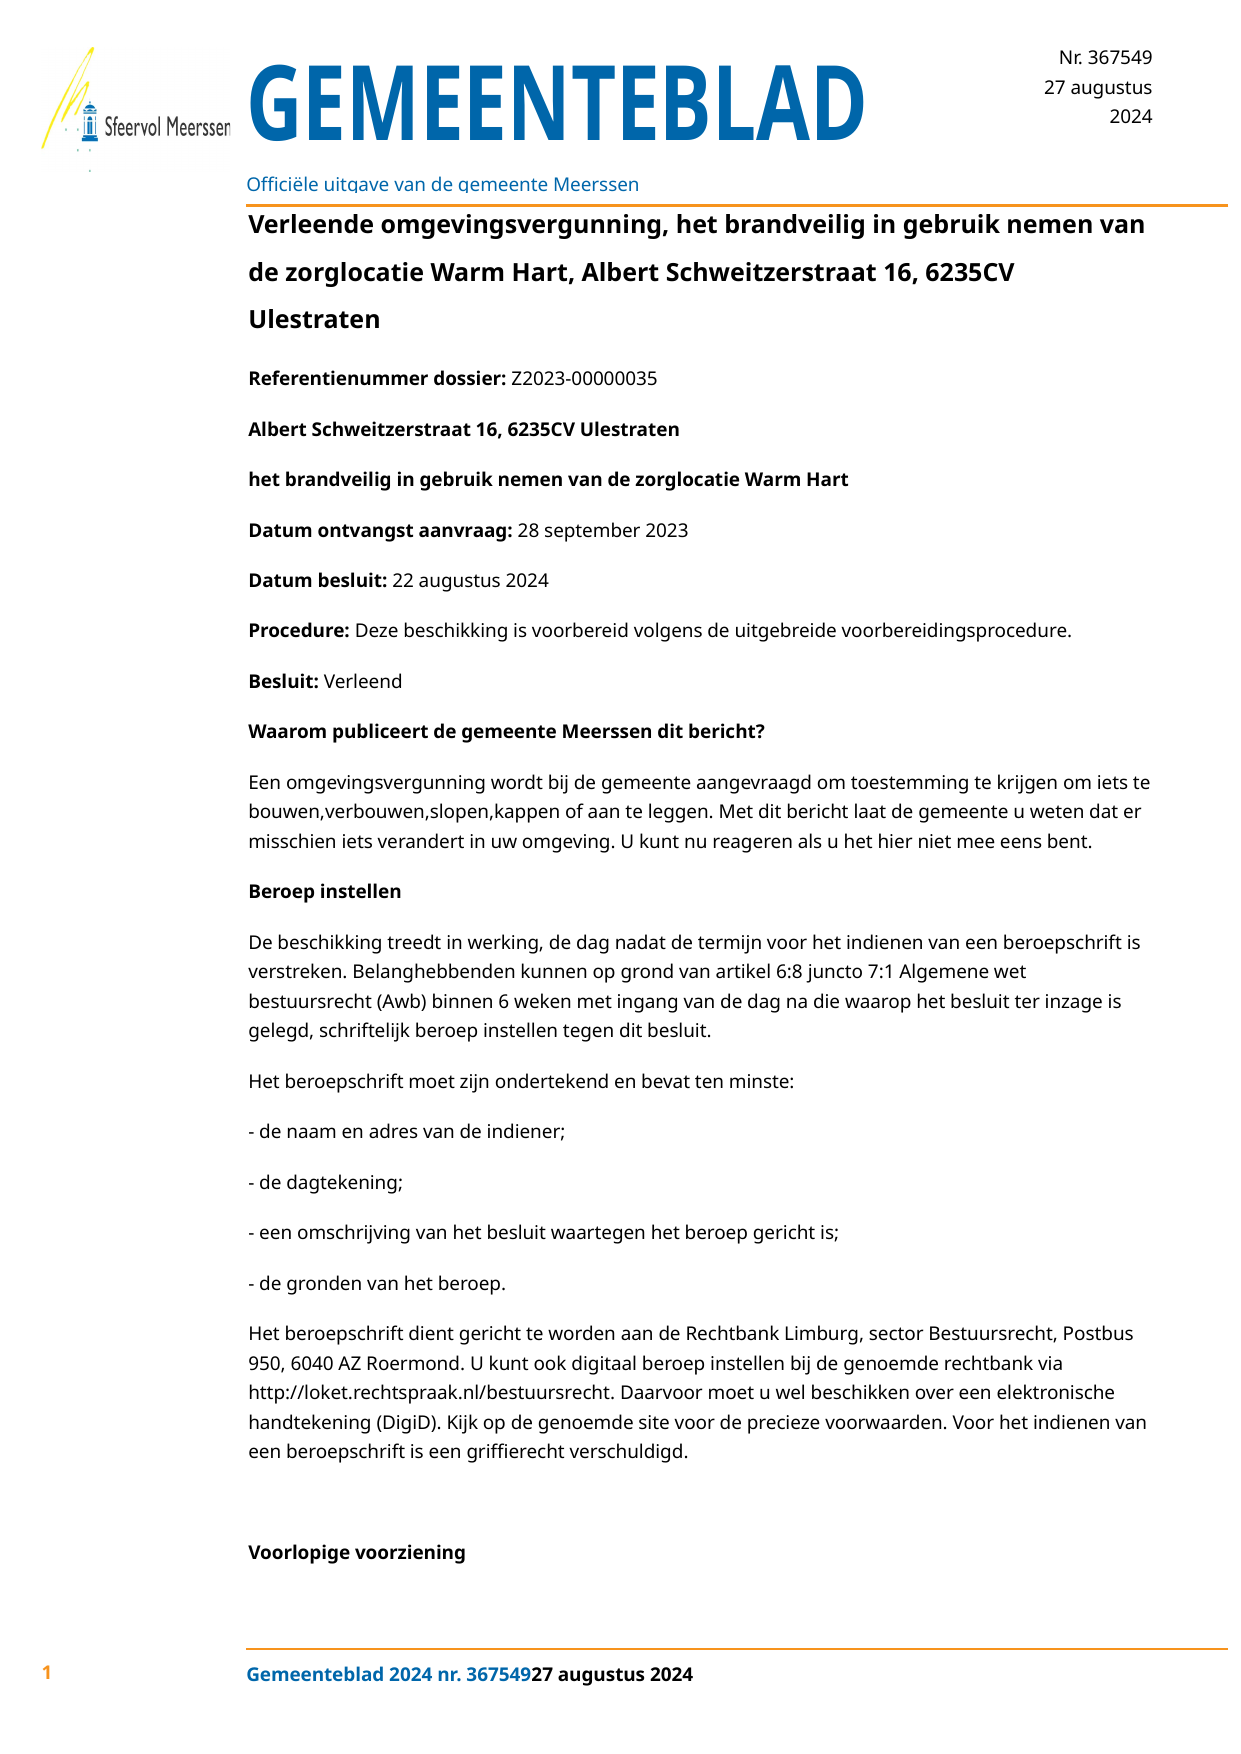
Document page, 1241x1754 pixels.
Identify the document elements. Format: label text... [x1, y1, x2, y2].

text Een omgevingsvergunning wordt bij de gemeente aangevraagd om toestemming te krijgen om iets te bouwen,verbouwen,slopen,kappen of aan te leggen. Met dit bericht laat de gemeente u weten dat er misschien iets verandert in uw omgeving. U kunt nu reageren als u het hier niet mee eens bent. [248, 769, 1152, 854]
text Beroep instellen [248, 878, 1152, 904]
text Datum besluit: 22 augustus 2024 [248, 567, 1152, 593]
text Waarom publiceert de gemeente Meerssen dit bericht? [248, 718, 1152, 744]
text - een omschrijving van het besluit waartegen het beroep gericht is; [248, 1219, 1152, 1245]
text Het beroepschrift moet zijn ondertekend en bevat ten minste: [248, 1068, 1152, 1094]
text Besluit: Verleend [248, 668, 1152, 694]
text Procedure: Deze beschikking is voorbereid volgens de uitgebreide voorbereidingsprocedure. [248, 618, 1152, 643]
text het brandveilig in gebruik nemen van de zorglocatie Warm Hart [248, 466, 1152, 492]
text Verleende omgevingsvergunning, het brandveilig in gebruik nemen van de zorglocatie Warm Hart, Albert Schweitzerstraat 16, 6235CV Ulestraten [248, 207, 1152, 336]
text - de naam en adres van de indiener; [248, 1118, 1152, 1144]
text Referentienummer dossier: Z2023-00000035 [248, 366, 1152, 391]
text - de gronden van het beroep. [248, 1270, 1152, 1295]
text Datum ontvangst aanvraag: 28 september 2023 [248, 517, 1152, 542]
text Het beroepschrift dient gericht te worden aan de Rechtbank Limburg, sector Bestuursrecht, Postbus 950, 6040 AZ Roermond. U kunt ook digitaal beroep instellen bij de genoemde rechtbank via http://loket.rechtspraak.nl/bestuursrecht. Daarvoor moet u wel beschikken over een elektronische handtekening (DigiD). Kijk op de genoemde site voor de precieze voorwaarden. Voor het indienen van een beroepschrift is een griffierecht verschuldigd. [248, 1320, 1152, 1464]
text De beschikking treedt in werking, de dag nadat de termijn voor het indienen van een beroepschrift is verstreken. Belanghebbenden kunnen op grond van artikel 6:8 juncto 7:1 Algemene wet bestuursrecht (Awb) binnen 6 weken met ingang van de dag na die waarop het besluit ter inzage is gelegd, schriftelijk beroep instellen tegen dit besluit. [248, 929, 1152, 1043]
picture [41, 47, 231, 172]
text Albert Schweitzerstraat 16, 6235CV Ulestraten [248, 416, 1152, 442]
text Voorlopige voorziening [248, 1539, 1152, 1565]
text - de dagtekening; [248, 1169, 1152, 1194]
